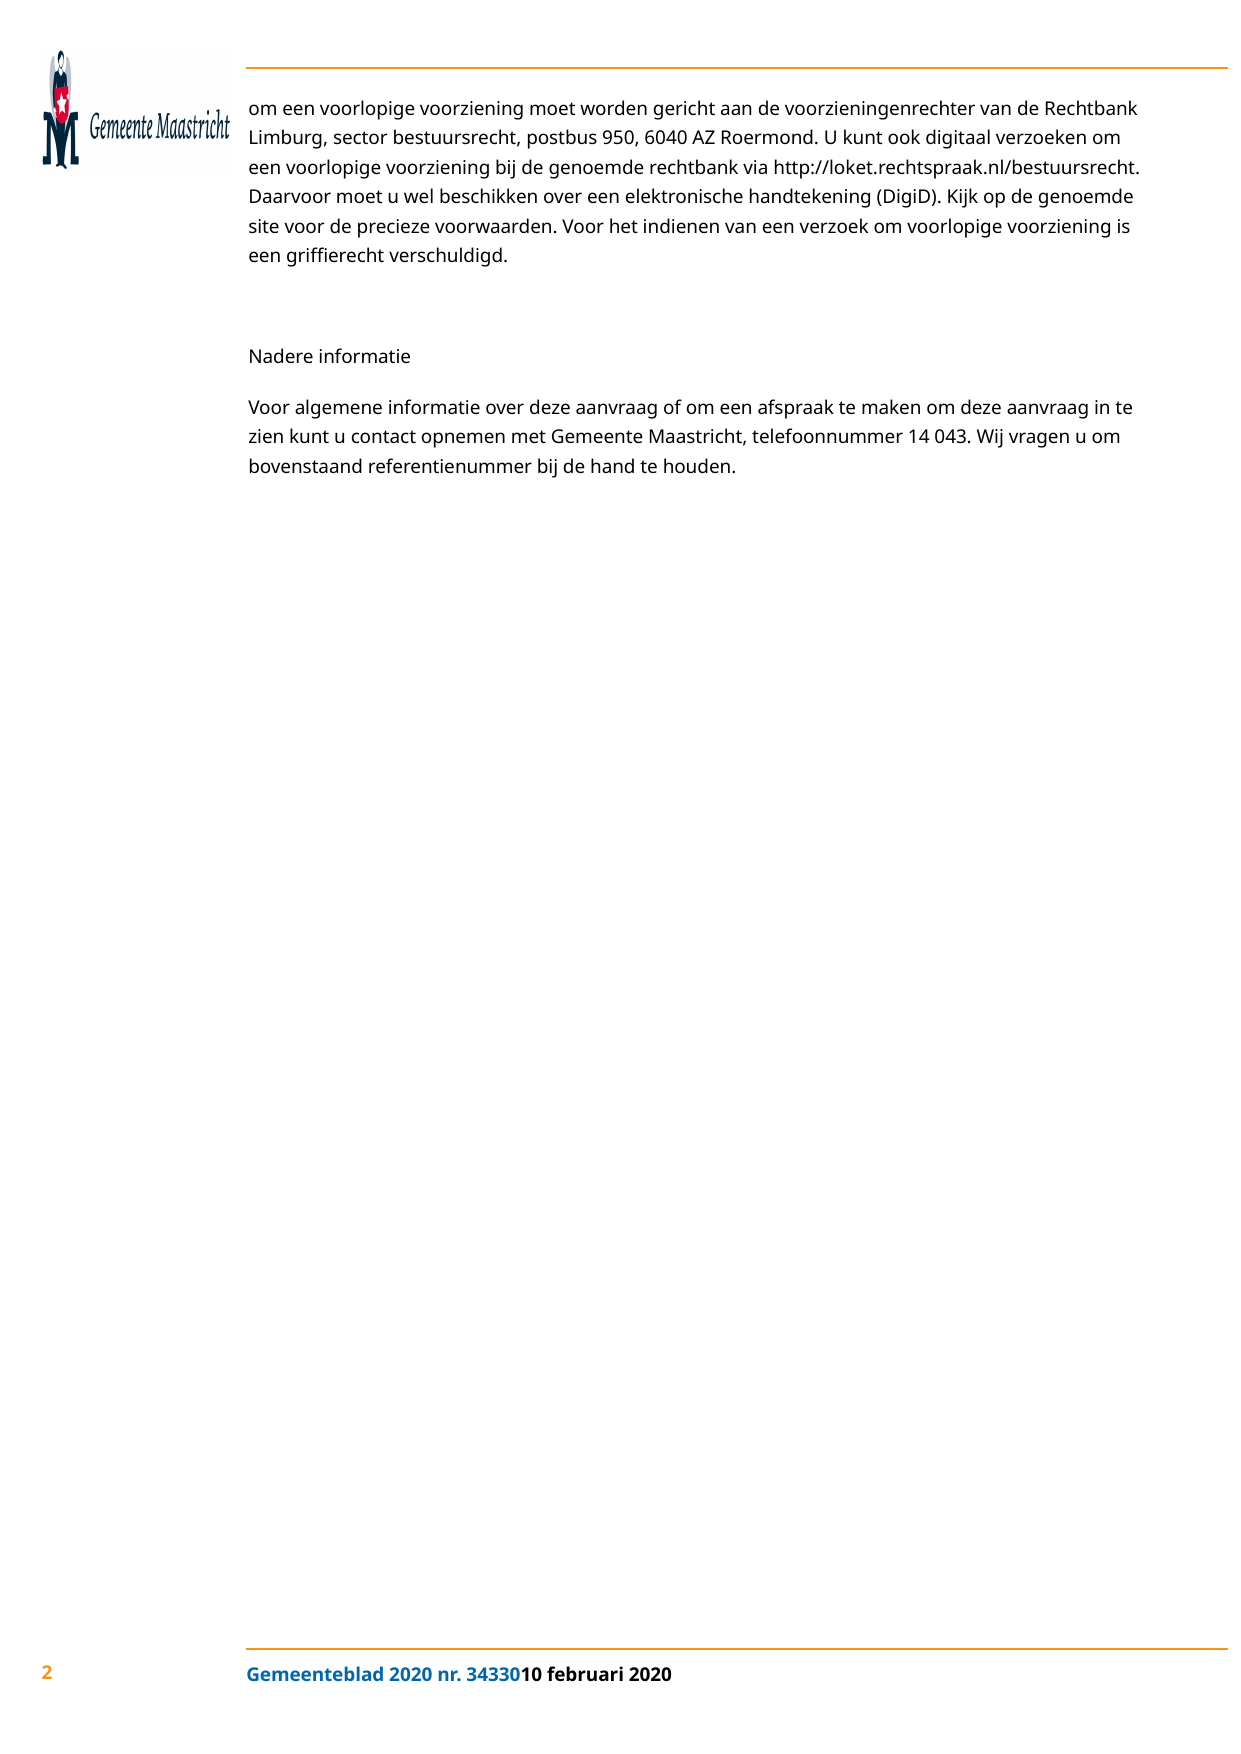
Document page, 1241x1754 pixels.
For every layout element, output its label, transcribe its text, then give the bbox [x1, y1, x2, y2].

text om een voorlopige voorziening moet worden gericht aan de voorzieningenrechter van de Rechtbank Limburg, sector bestuursrecht, postbus 950, 6040 AZ Roermond. U kunt ook digitaal verzoeken om een voorlopige voorziening bij de genoemde rechtbank via http://loket.rechtspraak.nl/bestuursrecht. Daarvoor moet u wel beschikken over een elektronische handtekening (DigiD). Kijk op de genoemde site voor de precieze voorwaarden. Voor het indienen van een verzoek om voorlopige voorziening is een griffierecht verschuldigd. [248, 95, 1152, 268]
picture [41, 47, 231, 172]
text Voor algemene informatie over deze aanvraag of om een afspraak te maken om deze aanvraag in te zien kunt u contact opnemen met Gemeente Maastricht, telefoonnummer 14 043. Wij vragen u om bovenstaand referentienummer bij de hand te houden. [248, 394, 1152, 479]
text Nadere informatie [248, 343, 1152, 369]
